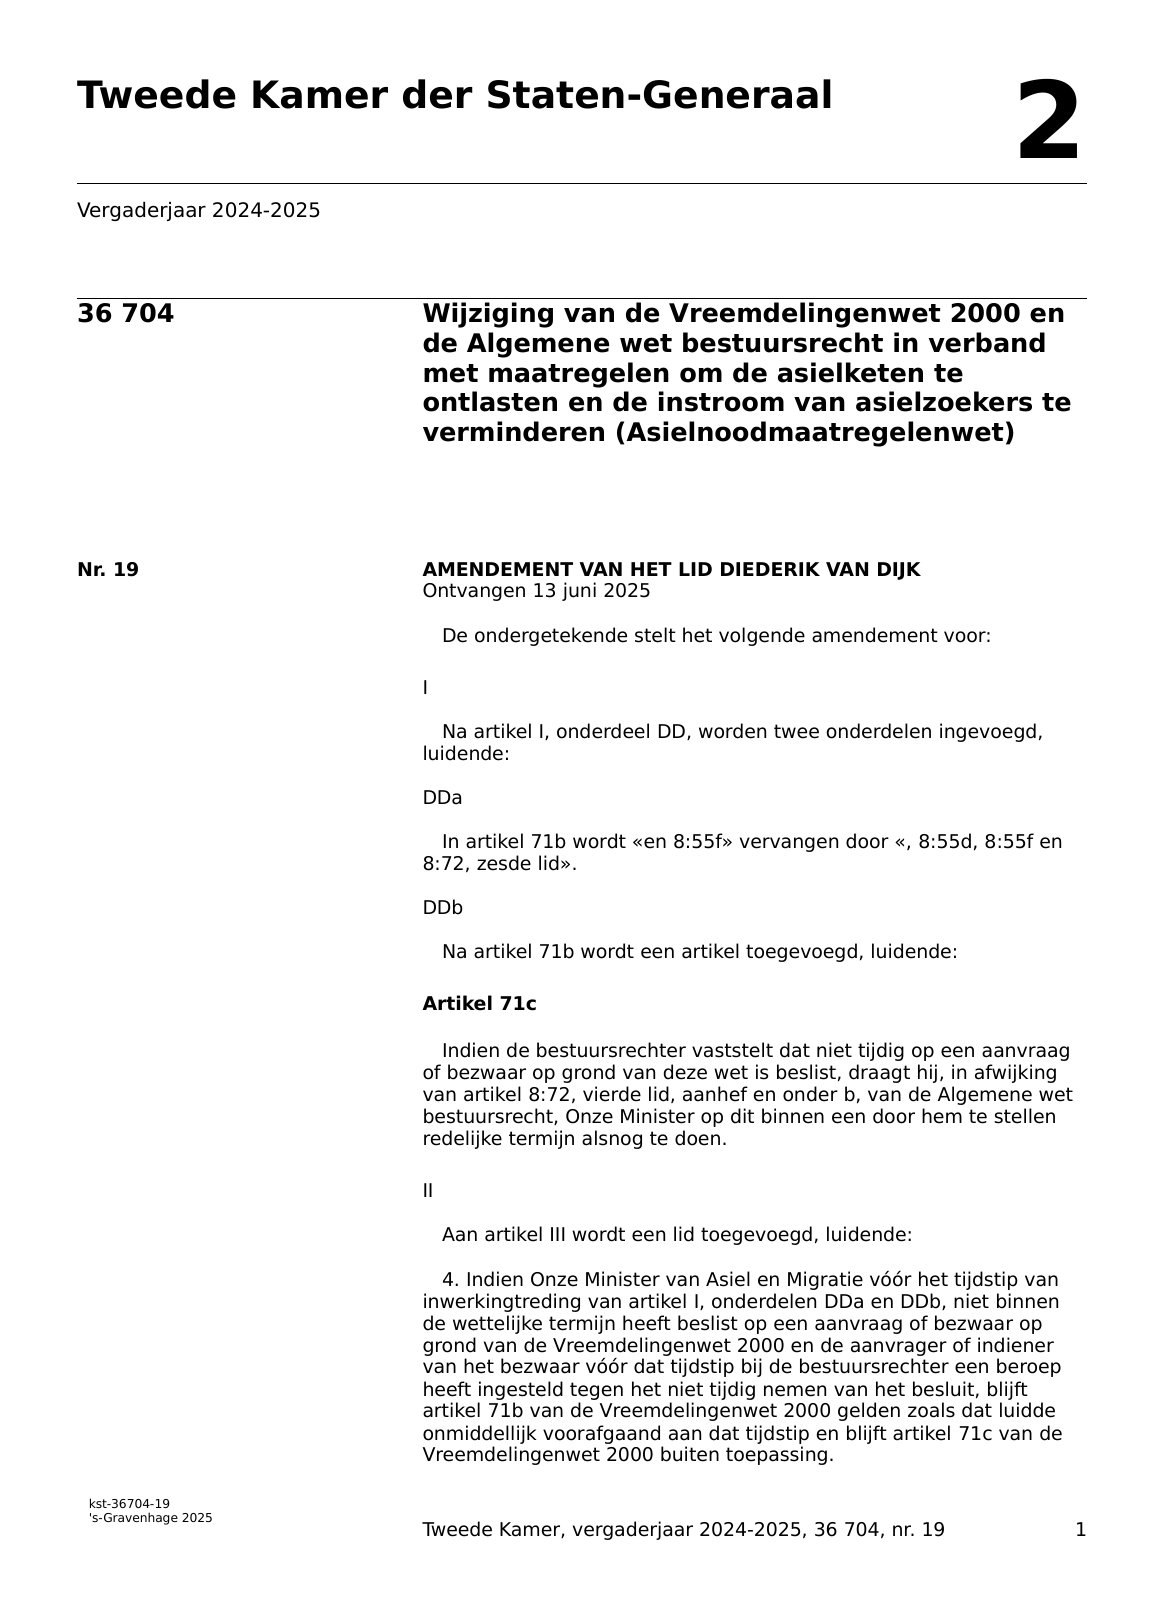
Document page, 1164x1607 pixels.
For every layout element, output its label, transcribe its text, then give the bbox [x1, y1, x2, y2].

text Indien de bestuursrechter vaststelt dat niet tijdig op een aanvraag of bezwaar op grond van deze wet is beslist, draagt hij, in afwijking van artikel 8:72, vierde lid, aanhef en onder b, van de Algemene wet bestuursrecht, Onze Minister op dit binnen een door hem te stellen redelijke termijn alsnog te doen. [422, 1040, 1087, 1150]
subtitle Artikel 71c [422, 993, 1087, 1015]
text Na artikel I, onderdeel DD, worden twee onderdelen ingevoegd, luidende: [422, 721, 1087, 765]
text 4. Indien Onze Minister van Asiel en Migratie vóór het tijdstip van inwerkingtreding van artikel I, onderdelen DDa en DDb, niet binnen de wettelijke termijn heeft beslist op een aanvraag of bezwaar op grond van de Vreemdelingenwet 2000 en de aanvrager of indiener van het bezwaar vóór dat tijdstip bij de bestuursrechter een beroep heeft ingesteld tegen het niet tijdig nemen van het besluit, blijft artikel 71b van de Vreemdelingenwet 2000 gelden zoals dat luidde onmiddellijk voorafgaand aan dat tijdstip en blijft artikel 71c van de Vreemdelingenwet 2000 buiten toepassing. [422, 1268, 1087, 1466]
subtitle 36 704 Wijziging van de Vreemdelingenwet 2000 en de Algemene wet bestuursrecht in verband met maatregelen om de asielketen te ontlasten en de instroom van asielzoekers te verminderen (Asielnoodmaatregelenwet) [77, 299, 1087, 447]
table_cell Vergaderjaar 2024-2025 [77, 184, 1087, 298]
table_header 2 [886, 59, 1087, 183]
text DDa [422, 787, 1087, 809]
text In artikel 71b wordt «en 8:55f» vervangen door «, 8:55d, 8:55f en 8:72, zesde lid». [422, 831, 1087, 875]
table_header Tweede Kamer der Staten-Generaal [77, 59, 886, 183]
subtitle I [422, 677, 1087, 698]
text 's-Gravenhage 2025 [88, 1511, 323, 1525]
text DDb [422, 897, 1087, 919]
text Na artikel 71b wordt een artikel toegevoegd, luidende: [422, 941, 1087, 963]
text De ondergetekende stelt het volgende amendement voor: [422, 624, 1087, 647]
text kst-36704-19 [88, 1497, 323, 1511]
text Aan artikel III wordt een lid toegevoegd, luidende: [422, 1224, 1087, 1246]
text Ontvangen 13 juni 2025 [422, 580, 1087, 602]
subtitle II [422, 1180, 1087, 1202]
subtitle Nr. 19 AMENDEMENT VAN HET LID DIEDERIK VAN DIJK [77, 558, 1087, 580]
